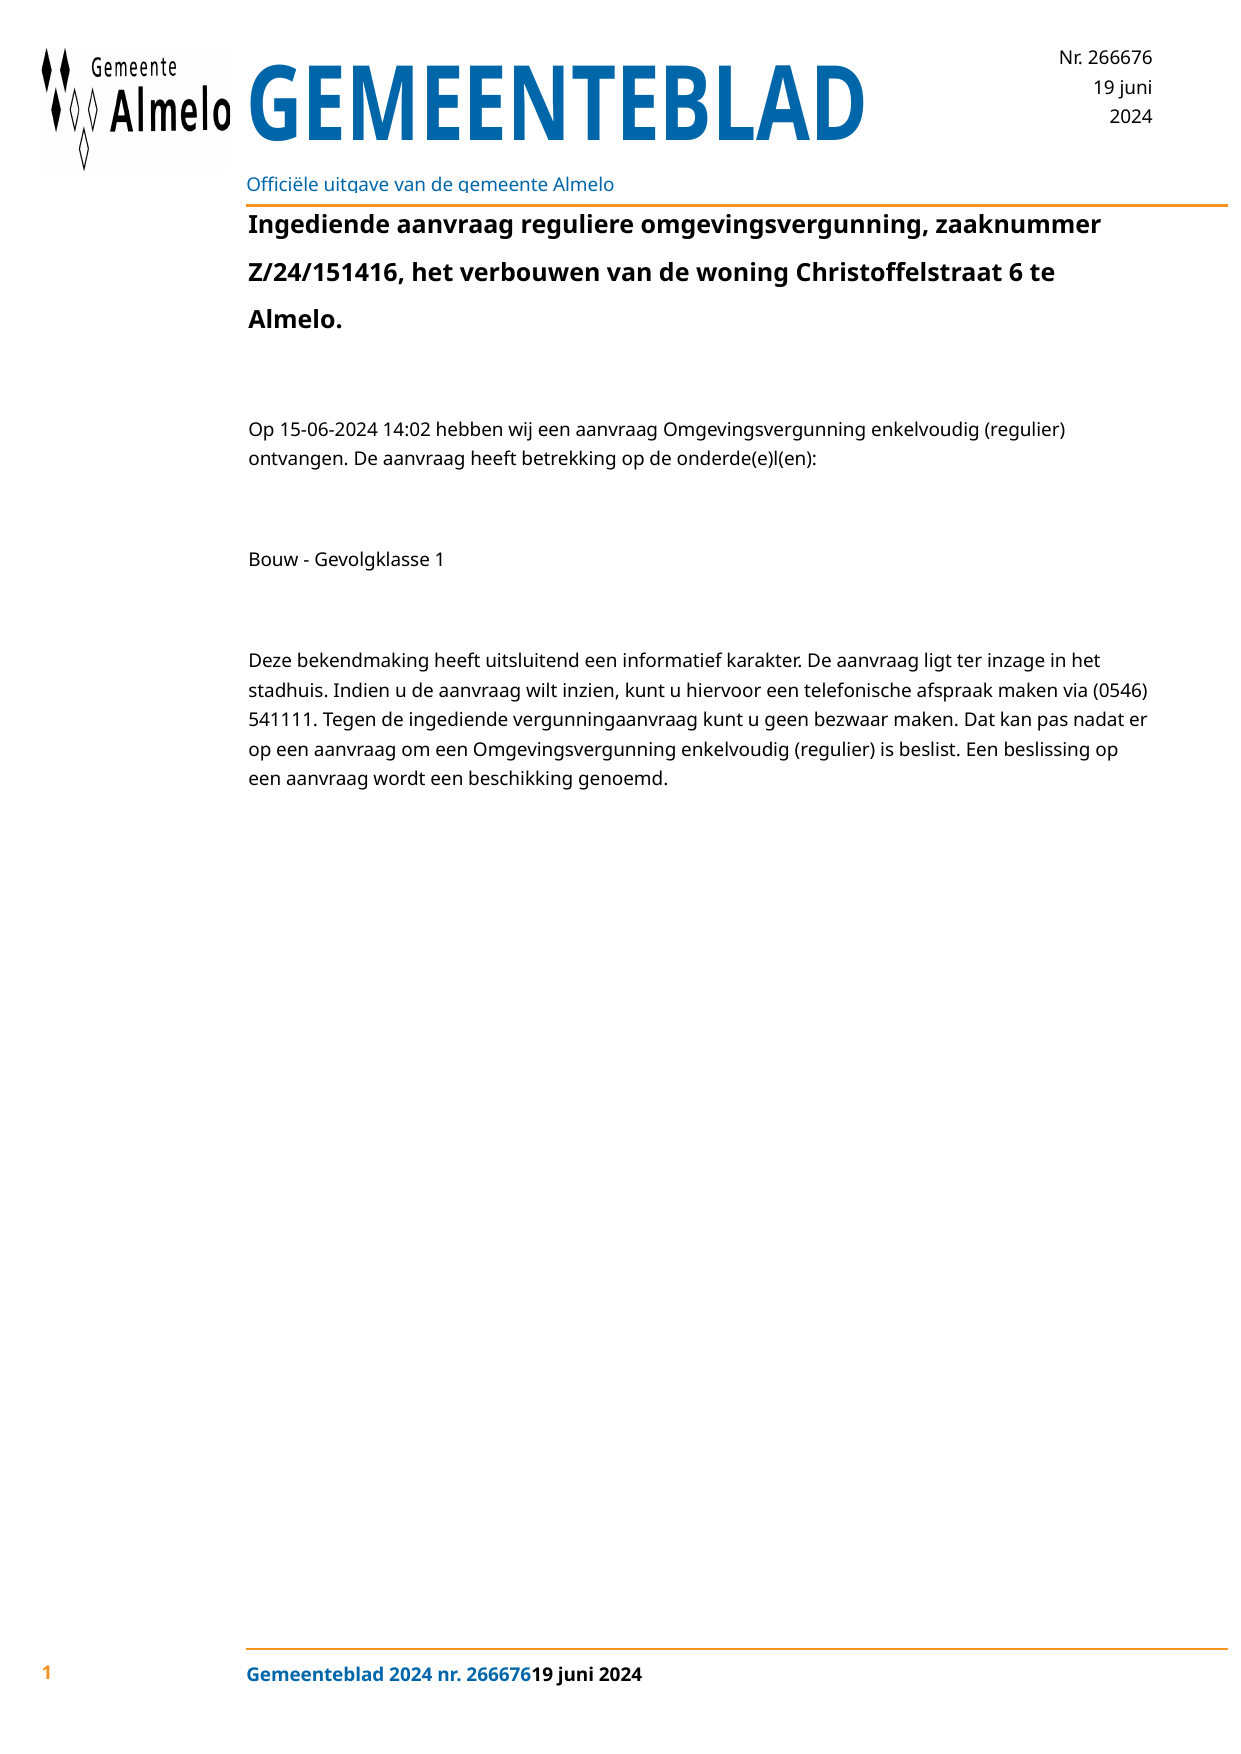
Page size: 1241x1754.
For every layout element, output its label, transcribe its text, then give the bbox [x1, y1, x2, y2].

text Bouw - Gevolgklasse 1 [248, 546, 1152, 572]
text Deze bekendmaking heeft uitsluitend een informatief karakter. De aanvraag ligt ter inzage in het stadhuis. Indien u de aanvraag wilt inzien, kunt u hiervoor een telefonische afspraak maken via (0546) 541111. Tegen de ingediende vergunningaanvraag kunt u geen bezwaar maken. Dat kan pas nadat er op een aanvraag om een Omgevingsvergunning enkelvoudig (regulier) is beslist. Een beslissing op een aanvraag wordt een beschikking genoemd. [248, 647, 1152, 791]
picture [41, 47, 231, 172]
text Op 15-06-2024 14:02 hebben wij een aanvraag Omgevingsvergunning enkelvoudig (regulier) ontvangen. De aanvraag heeft betrekking op de onderde(e)l(en): [248, 416, 1152, 471]
text Ingediende aanvraag reguliere omgevingsvergunning, zaaknummer Z/24/151416, het verbouwen van de woning Christoffelstraat 6 te Almelo. [248, 207, 1152, 336]
